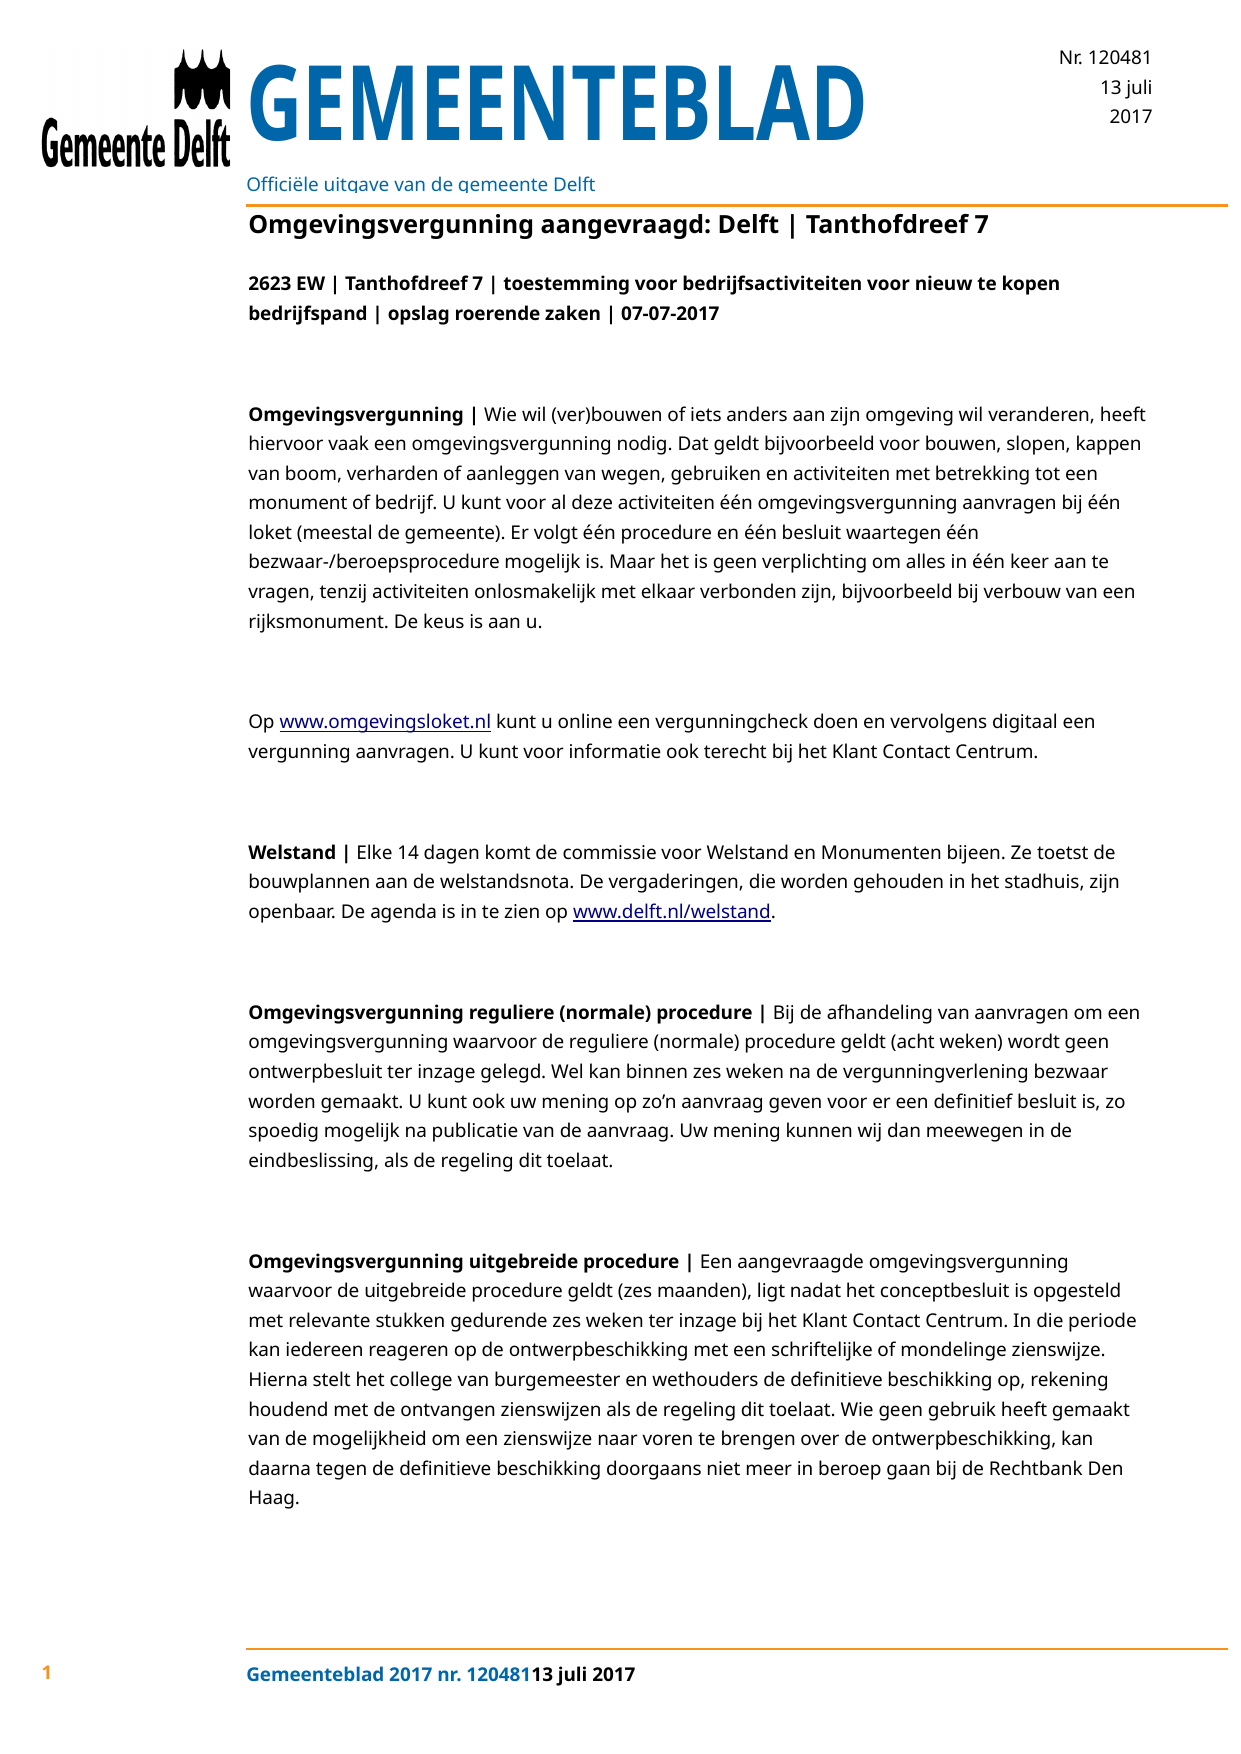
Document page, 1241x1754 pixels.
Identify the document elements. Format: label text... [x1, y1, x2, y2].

text Omgevingsvergunning aangevraagd: Delft | Tanthofdreef 7 [248, 207, 1152, 241]
text Omgevingsvergunning uitgebreide procedure | Een aangevraagde omgevingsvergunning waarvoor de uitgebreide procedure geldt (zes maanden), ligt nadat het conceptbesluit is opgesteld met relevante stukken gedurende zes weken ter inzage bij het Klant Contact Centrum. In die periode kan iedereen reageren op de ontwerpbeschikking met een schriftelijke of mondelinge zienswijze. Hierna stelt het college van burgemeester en wethouders de definitieve beschikking op, rekening houdend met de ontvangen zienswijzen als de regeling dit toelaat. Wie geen gebruik heeft gemaakt van de mogelijkheid om een zienswijze naar voren te brengen over de ontwerpbeschikking, kan daarna tegen de definitieve beschikking doorgaans niet meer in beroep gaan bij de Rechtbank Den Haag. [248, 1248, 1152, 1510]
text 2623 EW | Tanthofdreef 7 | toestemming voor bedrijfsactiviteiten voor nieuw te kopen bedrijfspand | opslag roerende zaken | 07-07-2017 [248, 270, 1152, 326]
picture [41, 47, 231, 172]
text Op www.omgevingsloket.nl kunt u online een vergunningcheck doen en vervolgens digitaal een vergunning aanvragen. U kunt voor informatie ook terecht bij het Klant Contact Centrum. [248, 709, 1152, 764]
text Welstand | Elke 14 dagen komt de commissie voor Welstand en Monumenten bijeen. Ze toetst de bouwplannen aan de welstandsnota. De vergaderingen, die worden gehouden in het stadhuis, zijn openbaar. De agenda is in te zien op www.delft.nl/welstand. [248, 839, 1152, 924]
text Omgevingsvergunning reguliere (normale) procedure | Bij de afhandeling van aanvragen om een omgevingsvergunning waarvoor de reguliere (normale) procedure geldt (acht weken) wordt geen ontwerpbesluit ter inzage gelegd. Wel kan binnen zes weken na de vergunningverlening bezwaar worden gemaakt. U kunt ook uw mening op zo’n aanvraag geven voor er een definitief besluit is, zo spoedig mogelijk na publicatie van de aanvraag. Uw mening kunnen wij dan meewegen in de eindbeslissing, als de regeling dit toelaat. [248, 999, 1152, 1173]
text Omgevingsvergunning | Wie wil (ver)bouwen of iets anders aan zijn omgeving wil veranderen, heeft hiervoor vaak een omgevingsvergunning nodig. Dat geldt bijvoorbeeld voor bouwen, slopen, kappen van boom, verharden of aanleggen van wegen, gebruiken en activiteiten met betrekking tot een monument of bedrijf. U kunt voor al deze activiteiten één omgevingsvergunning aanvragen bij één loket (meestal de gemeente). Er volgt één procedure en één besluit waartegen één bezwaar-/beroepsprocedure mogelijk is. Maar het is geen verplichting om alles in één keer aan te vragen, tenzij activiteiten onlosmakelijk met elkaar verbonden zijn, bijvoorbeeld bij verbouw van een rijksmonument. De keus is aan u. [248, 401, 1152, 633]
